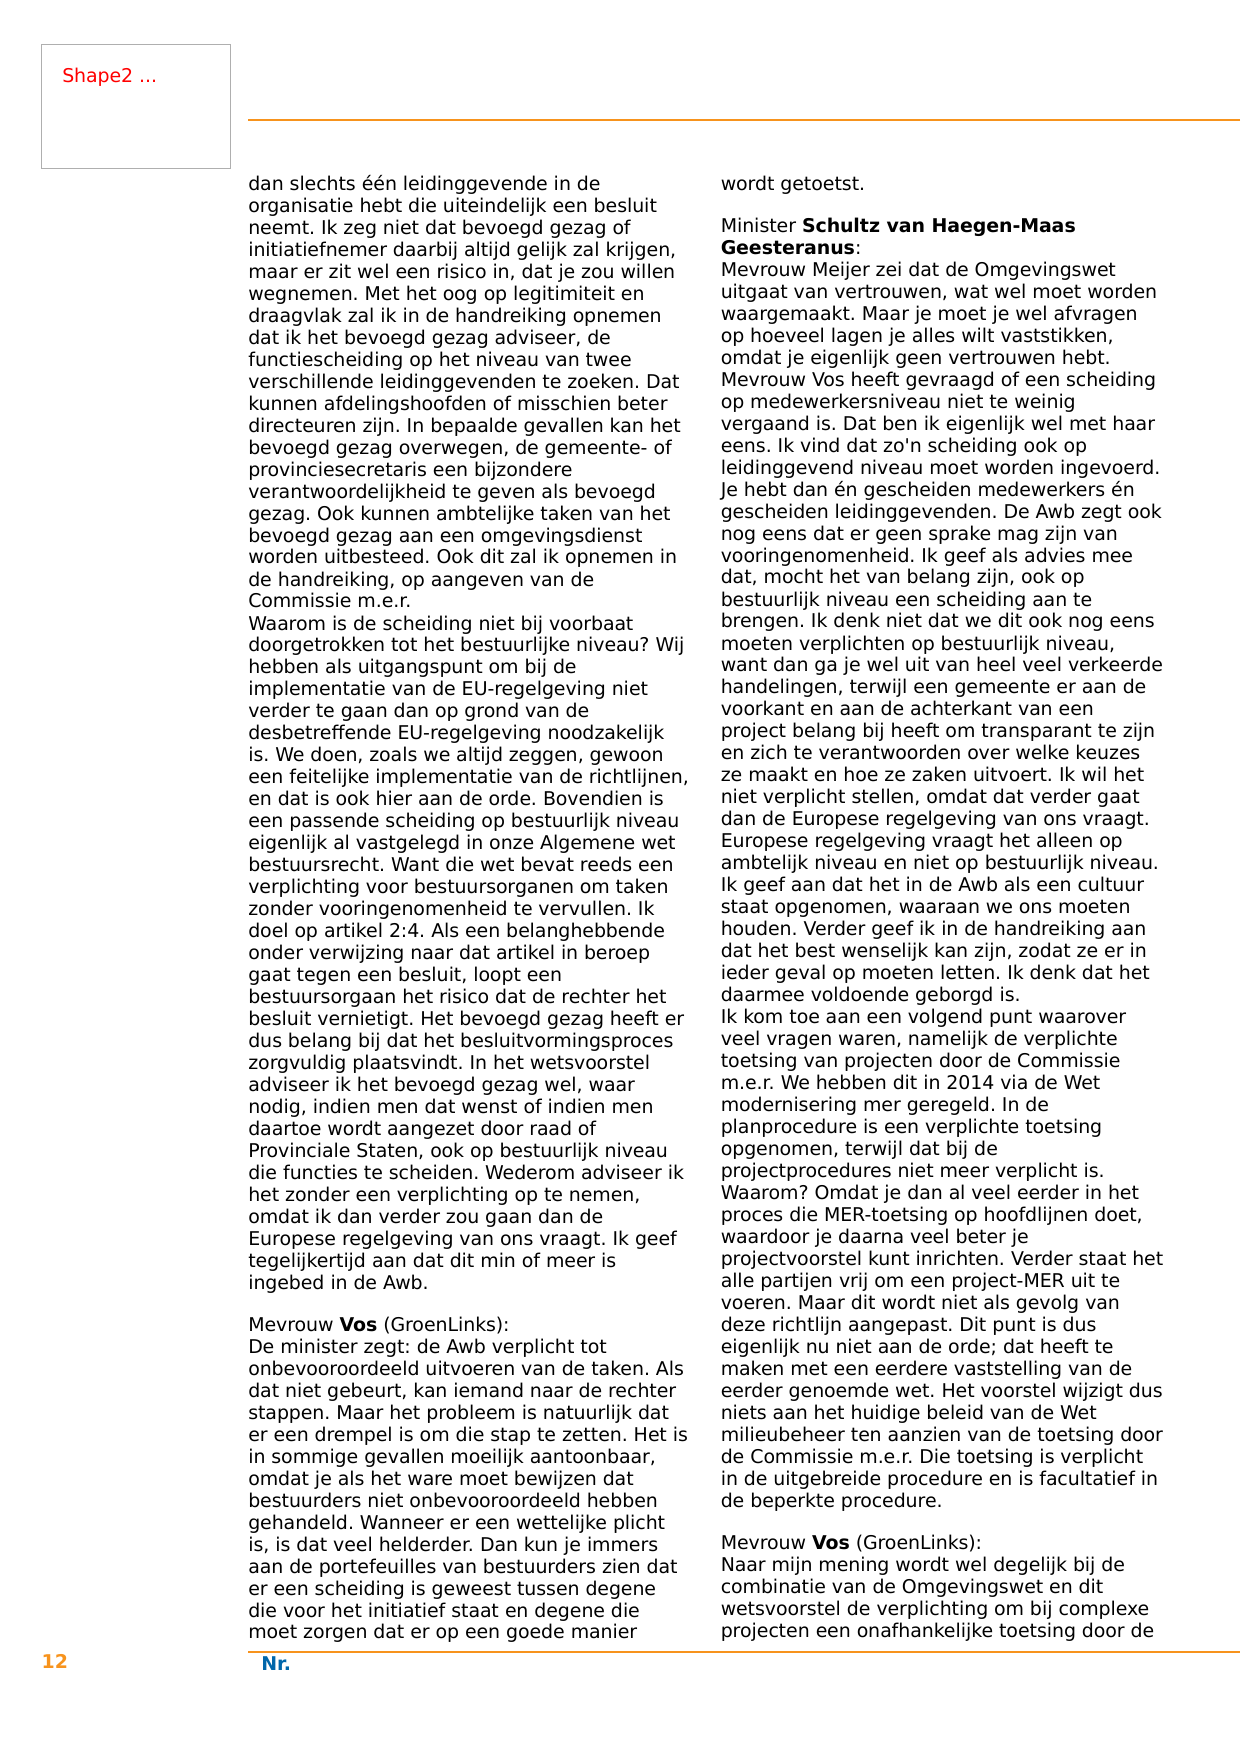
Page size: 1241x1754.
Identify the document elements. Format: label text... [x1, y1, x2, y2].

text dan slechts één leidinggevende in de organisatie hebt die uiteindelijk een besluit neemt. Ik zeg niet dat bevoegd gezag of initiatiefnemer daarbij altijd gelijk zal krijgen, maar er zit wel een risico in, dat je zou willen wegnemen. Met het oog op legitimiteit en draagvlak zal ik in de handreiking opnemen dat ik het bevoegd gezag adviseer, de functiescheiding op het niveau van twee verschillende leidinggevenden te zoeken. Dat kunnen afdelingshoofden of misschien beter directeuren zijn. In bepaalde gevallen kan het bevoegd gezag overwegen, de gemeente- of provinciesecretaris een bijzondere verantwoordelijkheid te geven als bevoegd gezag. Ook kunnen ambtelijke taken van het bevoegd gezag aan een omgevingsdienst worden uitbesteed. Ook dit zal ik opnemen in de handreiking, op aangeven van de Commissie m.e.r. [248, 173, 691, 612]
text Naar mijn mening wordt wel degelijk bij de combinatie van de Omgevingswet en dit wetsvoorstel de verplichting om bij complexe projecten een onafhankelijke toetsing door de [721, 1553, 1163, 1641]
text Ik kom toe aan een volgend punt waarover veel vragen waren, namelijk de verplichte toetsing van projecten door de Commissie m.e.r. We hebben dit in 2014 via de Wet modernisering mer geregeld. In de planprocedure is een verplichte toetsing opgenomen, terwijl dat bij de projectprocedures niet meer verplicht is. Waarom? Omdat je dan al veel eerder in het proces die MER-toetsing op hoofdlijnen doet, waardoor je daarna veel beter je projectvoorstel kunt inrichten. Verder staat het alle partijen vrij om een project-MER uit te voeren. Maar dit wordt niet als gevolg van deze richtlijn aangepast. Dit punt is dus eigenlijk nu niet aan de orde; dat heeft te maken met een eerdere vaststelling van de eerder genoemde wet. Het voorstel wijzigt dus niets aan het huidige beleid van de Wet milieubeheer ten aanzien van de toetsing door de Commissie m.e.r. Die toetsing is verplicht in de uitgebreide procedure en is facultatief in de beperkte procedure. [721, 1006, 1163, 1512]
text Mevrouw Vos (GroenLinks): [721, 1532, 1163, 1553]
text Mevrouw Vos (GroenLinks): [248, 1314, 691, 1336]
text Mevrouw Meijer zei dat de Omgevingswet uitgaat van vertrouwen, wat wel moet worden waargemaakt. Maar je moet je wel afvragen op hoeveel lagen je alles wilt vaststikken, omdat je eigenlijk geen vertrouwen hebt. Mevrouw Vos heeft gevraagd of een scheiding op medewerkersniveau niet te weinig vergaand is. Dat ben ik eigenlijk wel met haar eens. Ik vind dat zo'n scheiding ook op leidinggevend niveau moet worden ingevoerd. Je hebt dan én gescheiden medewerkers én gescheiden leidinggevenden. De Awb zegt ook nog eens dat er geen sprake mag zijn van vooringenomenheid. Ik geef als advies mee dat, mocht het van belang zijn, ook op bestuurlijk niveau een scheiding aan te brengen. Ik denk niet dat we dit ook nog eens moeten verplichten op bestuurlijk niveau, want dan ga je wel uit van heel veel verkeerde handelingen, terwijl een gemeente er aan de voorkant en aan de achterkant van een project belang bij heeft om transparant te zijn en zich te verantwoorden over welke keuzes ze maakt en hoe ze zaken uitvoert. Ik wil het niet verplicht stellen, omdat dat verder gaat dan de Europese regelgeving van ons vraagt. Europese regelgeving vraagt het alleen op ambtelijk niveau en niet op bestuurlijk niveau. Ik geef aan dat het in de Awb als een cultuur staat opgenomen, waaraan we ons moeten houden. Verder geef ik in de handreiking aan dat het best wenselijk kan zijn, zodat ze er in ieder geval op moeten letten. Ik denk dat het daarmee voldoende geborgd is. [721, 259, 1163, 1006]
text Minister Schultz van Haegen-Maas Geesteranus: [721, 215, 1163, 259]
text Waarom is de scheiding niet bij voorbaat doorgetrokken tot het bestuurlijke niveau? Wij hebben als uitgangspunt om bij de implementatie van de EU-regelgeving niet verder te gaan dan op grond van de desbetreffende EU-regelgeving noodzakelijk is. We doen, zoals we altijd zeggen, gewoon een feitelijke implementatie van de richtlijnen, en dat is ook hier aan de orde. Bovendien is een passende scheiding op bestuurlijk niveau eigenlijk al vastgelegd in onze Algemene wet bestuursrecht. Want die wet bevat reeds een verplichting voor bestuursorganen om taken zonder vooringenomenheid te vervullen. Ik doel op artikel 2:4. Als een belanghebbende onder verwijzing naar dat artikel in beroep gaat tegen een besluit, loopt een bestuursorgaan het risico dat de rechter het besluit vernietigt. Het bevoegd gezag heeft er dus belang bij dat het besluitvormingsproces zorgvuldig plaatsvindt. In het wetsvoorstel adviseer ik het bevoegd gezag wel, waar nodig, indien men dat wenst of indien men daartoe wordt aangezet door raad of Provinciale Staten, ook op bestuurlijk niveau die functies te scheiden. Wederom adviseer ik het zonder een verplichting op te nemen, omdat ik dan verder zou gaan dan de Europese regelgeving van ons vraagt. Ik geef tegelijkertijd aan dat dit min of meer is ingebed in de Awb. [248, 612, 691, 1294]
text wordt getoetst. [721, 173, 1163, 195]
text De minister zegt: de Awb verplicht tot onbevooroordeeld uitvoeren van de taken. Als dat niet gebeurt, kan iemand naar de rechter stappen. Maar het probleem is natuurlijk dat er een drempel is om die stap te zetten. Het is in sommige gevallen moeilijk aantoonbaar, omdat je als het ware moet bewijzen dat bestuurders niet onbevooroordeeld hebben gehandeld. Wanneer er een wettelijke plicht is, is dat veel helderder. Dan kun je immers aan de portefeuilles van bestuurders zien dat er een scheiding is geweest tussen degene die voor het initiatief staat en degene die moet zorgen dat er op een goede manier [248, 1336, 691, 1643]
